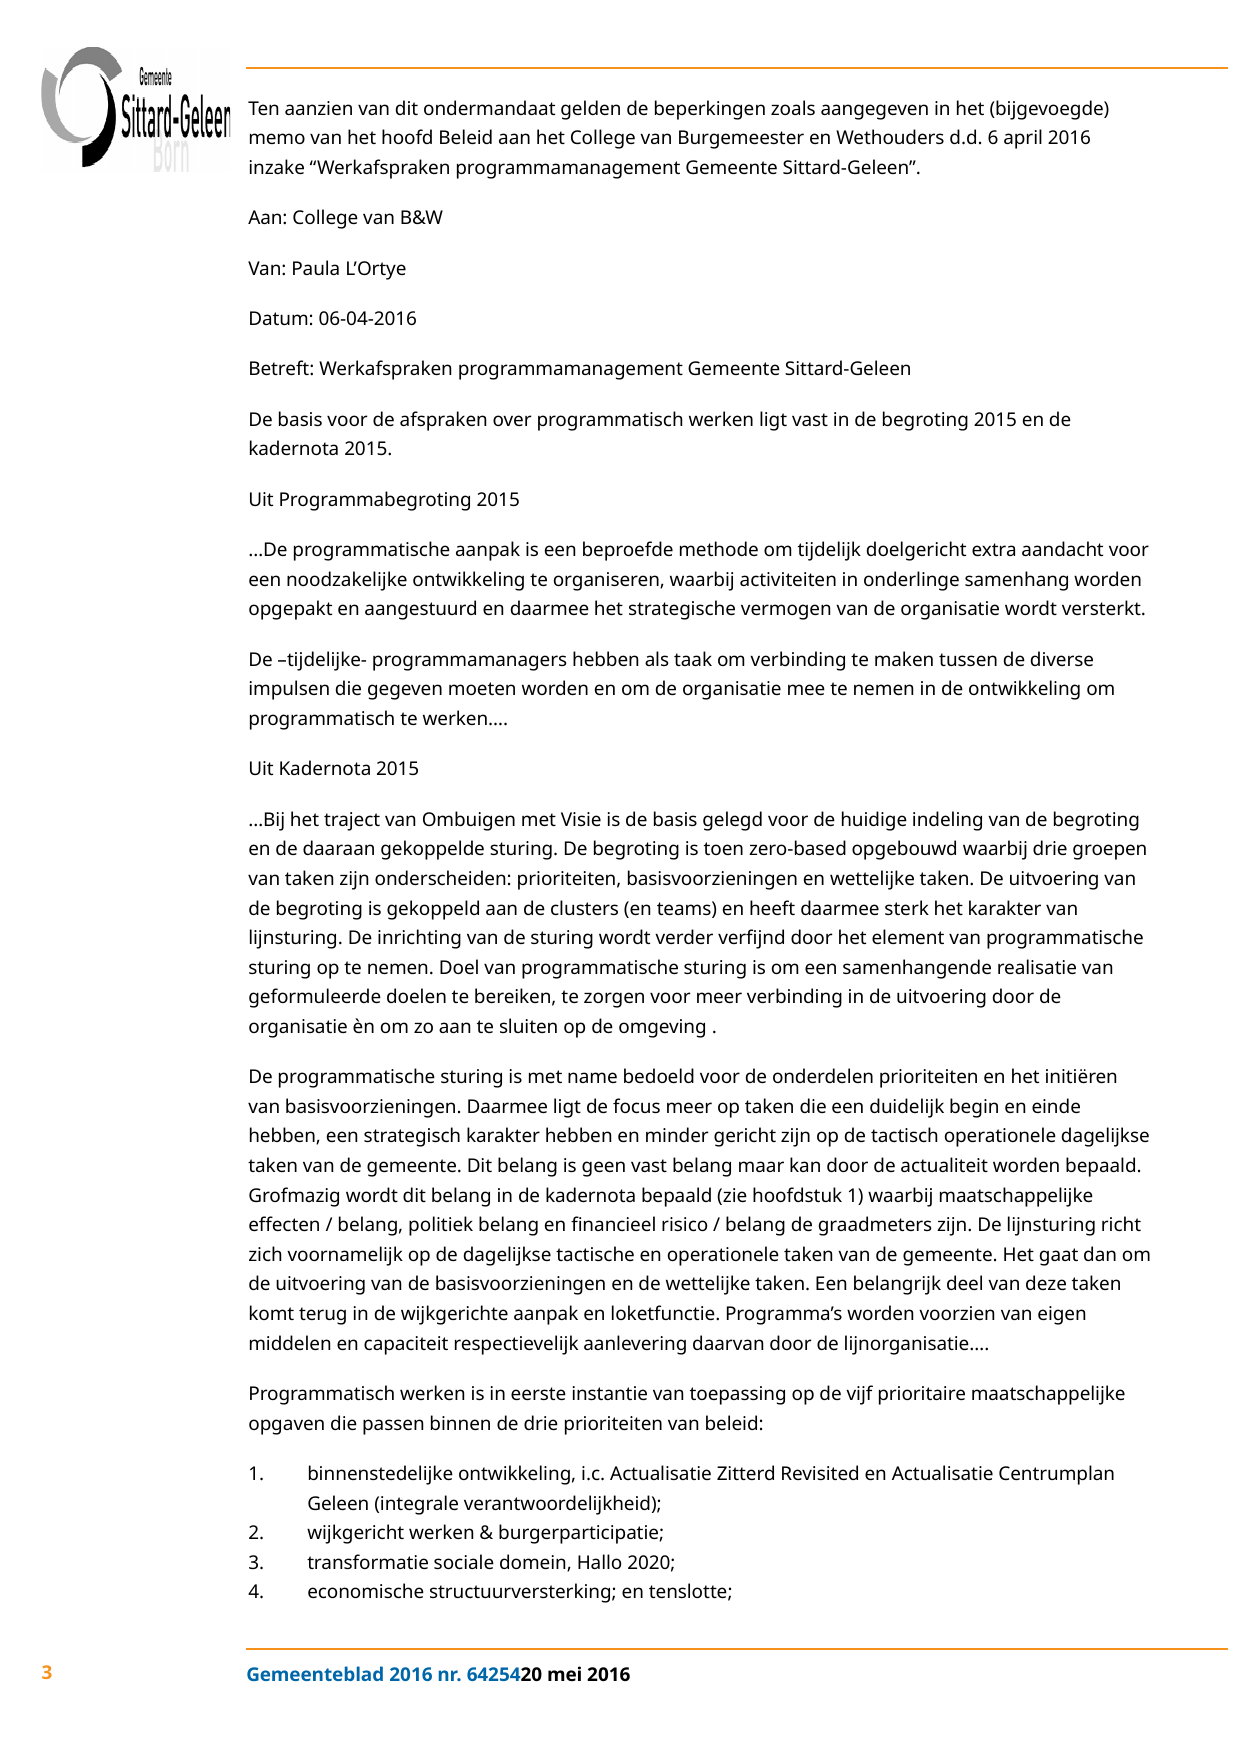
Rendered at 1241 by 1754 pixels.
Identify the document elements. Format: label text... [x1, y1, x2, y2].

text De programmatische sturing is met name bedoeld voor de onderdelen prioriteiten en het initiëren van basisvoorzieningen. Daarmee ligt de focus meer op taken die een duidelijk begin en einde hebben, een strategisch karakter hebben en minder gericht zijn op de tactisch operationele dagelijkse taken van de gemeente. Dit belang is geen vast belang maar kan door de actualiteit worden bepaald. Grofmazig wordt dit belang in de kadernota bepaald (zie hoofdstuk 1) waarbij maatschappelijke effecten / belang, politiek belang en financieel risico / belang de graadmeters zijn. De lijnsturing richt zich voornamelijk op de dagelijkse tactische en operationele taken van de gemeente. Het gaat dan om de uitvoering van de basisvoorzieningen en de wettelijke taken. Een belangrijk deel van deze taken komt terug in de wijkgerichte aanpak en loketfunctie. Programma’s worden voorzien van eigen middelen en capaciteit respectievelijk aanlevering daarvan door de lijnorganisatie…. [248, 1063, 1152, 1356]
text Datum: 06-04-2016 [248, 305, 1152, 331]
text Uit Programmabegroting 2015 [248, 486, 1152, 512]
text Aan: College van B&W [248, 204, 1152, 230]
list economische structuurversterking; en tenslotte; [248, 1578, 1152, 1604]
text …De programmatische aanpak is een beproefde methode om tijdelijk doelgericht extra aandacht voor een noodzakelijke ontwikkeling te organiseren, waarbij activiteiten in onderlinge samenhang worden opgepakt en aangestuurd en daarmee het strategische vermogen van de organisatie wordt versterkt. [248, 536, 1152, 621]
list binnenstedelijke ontwikkeling, i.c. Actualisatie Zitterd Revisited en Actualisatie Centrumplan Geleen (integrale verantwoordelijkheid); [248, 1460, 1152, 1516]
text Programmatisch werken is in eerste instantie van toepassing op de vijf prioritaire maatschappelijke opgaven die passen binnen de drie prioriteiten van beleid: [248, 1380, 1152, 1436]
text De basis voor de afspraken over programmatisch werken ligt vast in de begroting 2015 en de kadernota 2015. [248, 406, 1152, 461]
list transformatie sociale domein, Hallo 2020; [248, 1549, 1152, 1575]
text …Bij het traject van Ombuigen met Visie is de basis gelegd voor de huidige indeling van de begroting en de daaraan gekoppelde sturing. De begroting is toen zero-based opgebouwd waarbij drie groepen van taken zijn onderscheiden: prioriteiten, basisvoorzieningen en wettelijke taken. De uitvoering van de begroting is gekoppeld aan de clusters (en teams) en heeft daarmee sterk het karakter van lijnsturing. De inrichting van de sturing wordt verder verfijnd door het element van programmatische sturing op te nemen. Doel van programmatische sturing is om een samenhangende realisatie van geformuleerde doelen te bereiken, te zorgen voor meer verbinding in de uitvoering door de organisatie èn om zo aan te sluiten op de omgeving . [248, 806, 1152, 1039]
list wijkgericht werken & burgerparticipatie; [248, 1519, 1152, 1545]
text De –tijdelijke- programmamanagers hebben als taak om verbinding te maken tussen de diverse impulsen die gegeven moeten worden en om de organisatie mee te nemen in de ontwikkeling om programmatisch te werken…. [248, 646, 1152, 731]
text Uit Kadernota 2015 [248, 756, 1152, 781]
text Betreft: Werkafspraken programmamanagement Gemeente Sittard-Geleen [248, 356, 1152, 381]
picture [41, 47, 231, 172]
text Van: Paula L’Ortye [248, 255, 1152, 281]
text Ten aanzien van dit ondermandaat gelden de beperkingen zoals aangegeven in het (bijgevoegde) memo van het hoofd Beleid aan het College van Burgemeester en Wethouders d.d. 6 april 2016 inzake “Werkafspraken programmamanagement Gemeente Sittard-Geleen”. [248, 95, 1152, 180]
